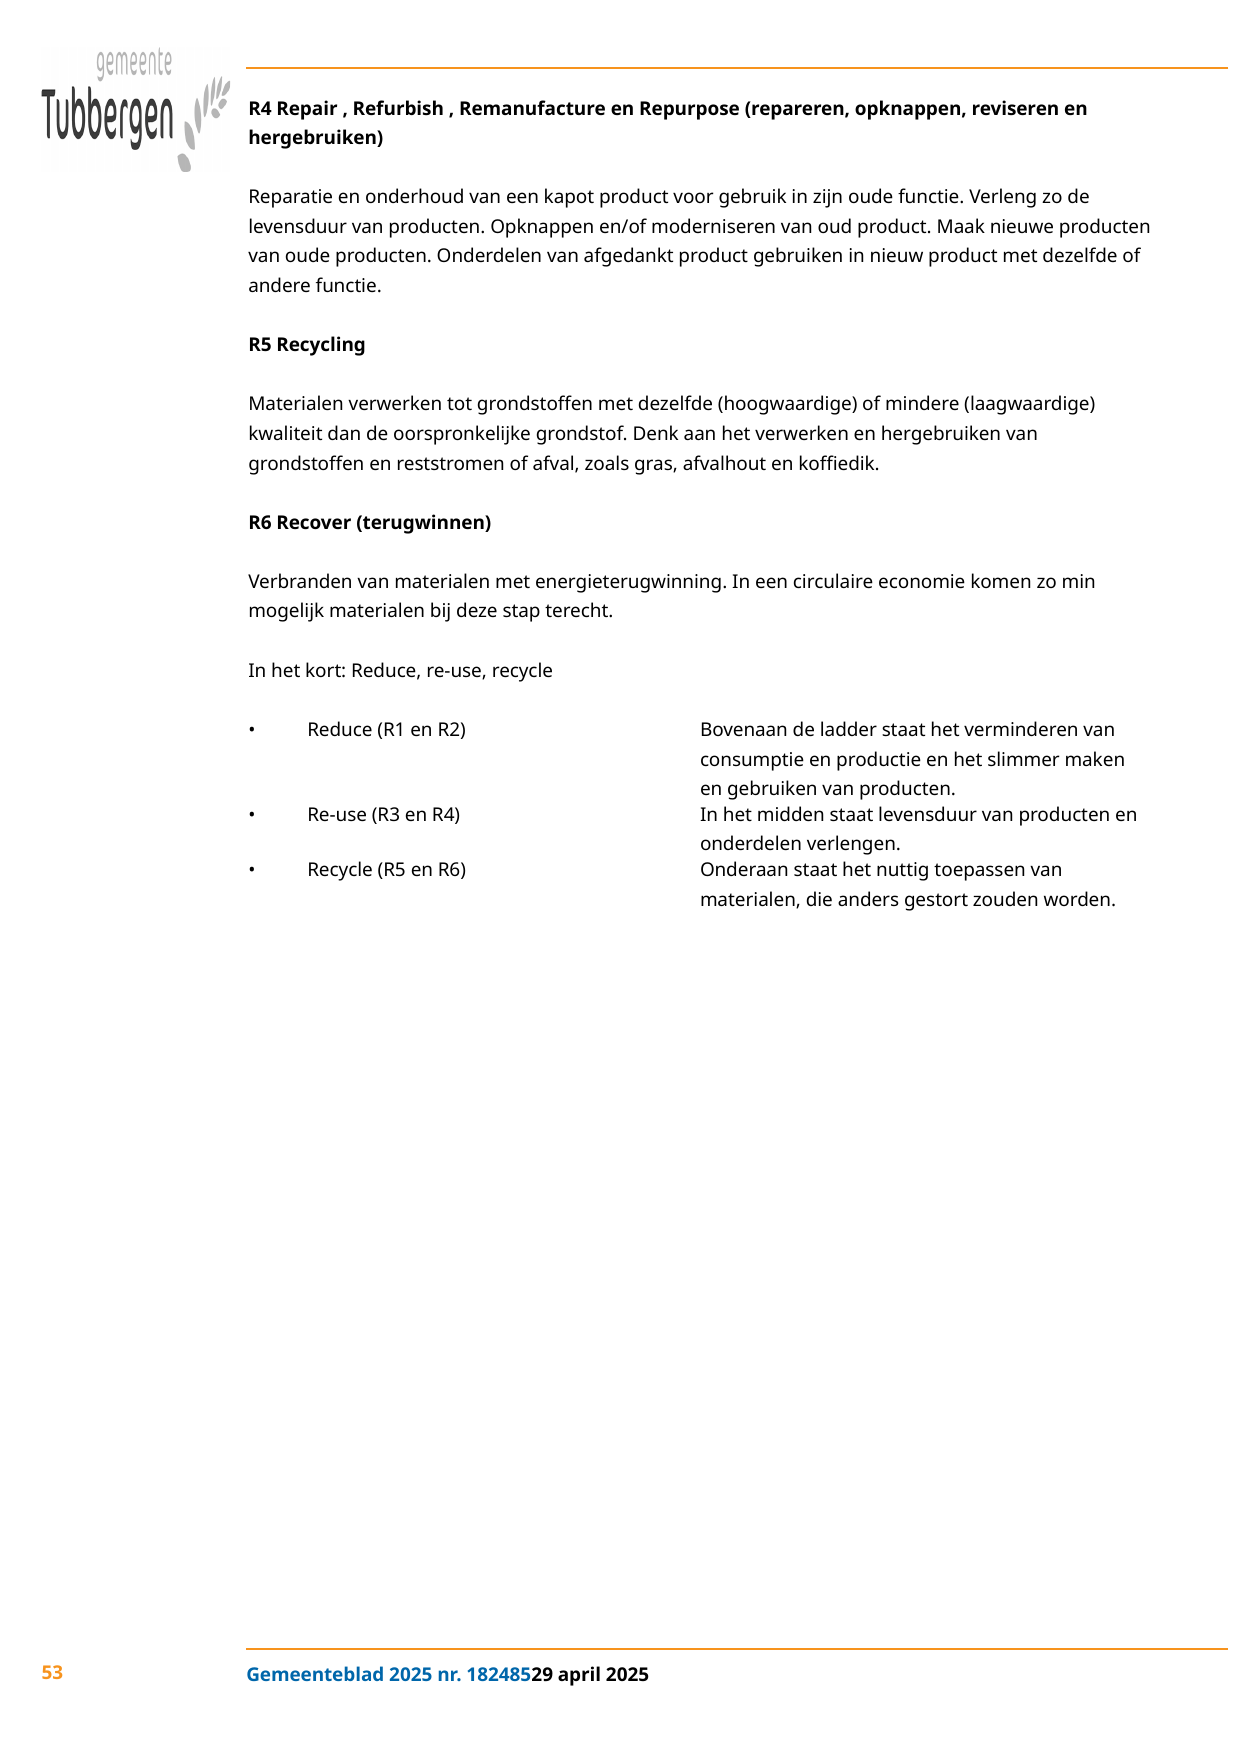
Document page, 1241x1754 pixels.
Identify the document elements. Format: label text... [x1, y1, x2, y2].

table_header Bovenaan de ladder staat het verminderen van consumptie en productie en het slimmer maken en gebruiken van producten. [700, 716, 1152, 801]
text R6 Recover (terugwinnen) [248, 509, 1152, 535]
text R5 Recycling [248, 331, 1152, 357]
text Verbranden van materialen met energieterugwinning. In een circulaire economie komen zo min mogelijk materialen bij deze stap terecht. [248, 568, 1152, 623]
text R4 Repair , Refurbish , Remanufacture en Repurpose (repareren, opknappen, reviseren en hergebruiken) [248, 95, 1152, 150]
table_cell Onderaan staat het nuttig toepassen van materialen, die anders gestort zouden worden. [700, 856, 1152, 912]
table_cell Recycle (R5 en R6) [248, 856, 700, 912]
table_cell In het midden staat levensduur van producten en onderdelen verlengen. [700, 801, 1152, 856]
text Reparatie en onderhoud van een kapot product voor gebruik in zijn oude functie. Verleng zo de levensduur van producten. Opknappen en/of moderniseren van oud product. Maak nieuwe producten van oude producten. Onderdelen van afgedankt product gebruiken in nieuw product met dezelfde of andere functie. [248, 183, 1152, 298]
table_header Reduce (R1 en R2) [248, 716, 700, 801]
text Materialen verwerken tot grondstoffen met dezelfde (hoogwaardige) of mindere (laagwaardige) kwaliteit dan de oorspronkelijke grondstof. Denk aan het verwerken en hergebruiken van grondstoffen en reststromen of afval, zoals gras, afvalhout en koffiedik. [248, 391, 1152, 476]
picture [41, 47, 231, 172]
text In het kort: Reduce, re-use, recycle [248, 657, 1152, 683]
table_cell Re-use (R3 en R4) [248, 801, 700, 856]
